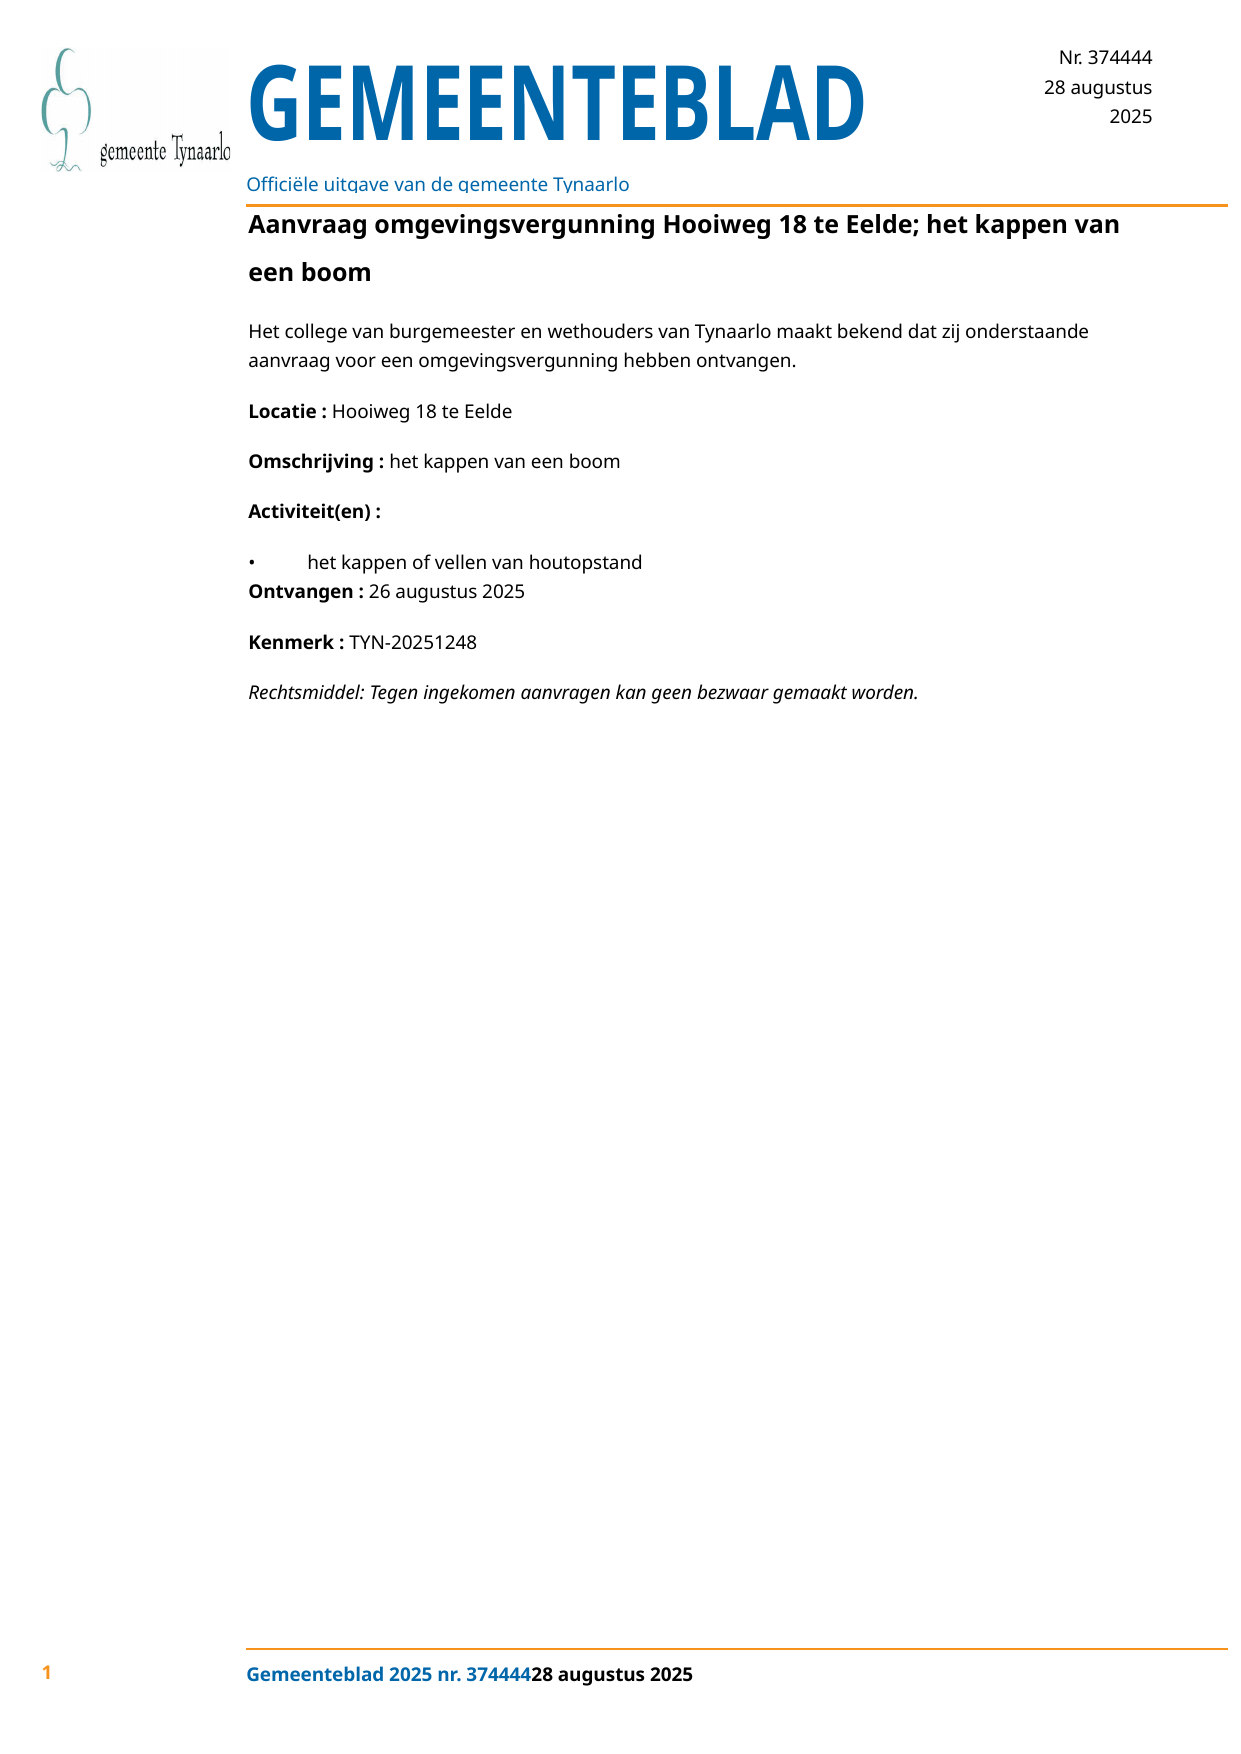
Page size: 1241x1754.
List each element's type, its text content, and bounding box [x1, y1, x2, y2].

text Kenmerk : TYN-20251248 [248, 629, 1152, 655]
text Aanvraag omgevingsvergunning Hooiweg 18 te Eelde; het kappen van een boom [248, 207, 1152, 288]
text Activiteit(en) : [248, 499, 1152, 524]
text Locatie : Hooiweg 18 te Eelde [248, 398, 1152, 424]
picture [41, 47, 231, 172]
text Rechtsmiddel: Tegen ingekomen aanvragen kan geen bezwaar gemaakt worden. [248, 679, 1152, 705]
list het kappen of vellen van houtopstand [248, 549, 1152, 575]
text Omschrijving : het kappen van een boom [248, 448, 1152, 474]
text Ontvangen : 26 augustus 2025 [248, 579, 1152, 604]
text Het college van burgemeester en wethouders van Tynaarlo maakt bekend dat zij onderstaande aanvraag voor een omgevingsvergunning hebben ontvangen. [248, 318, 1152, 373]
